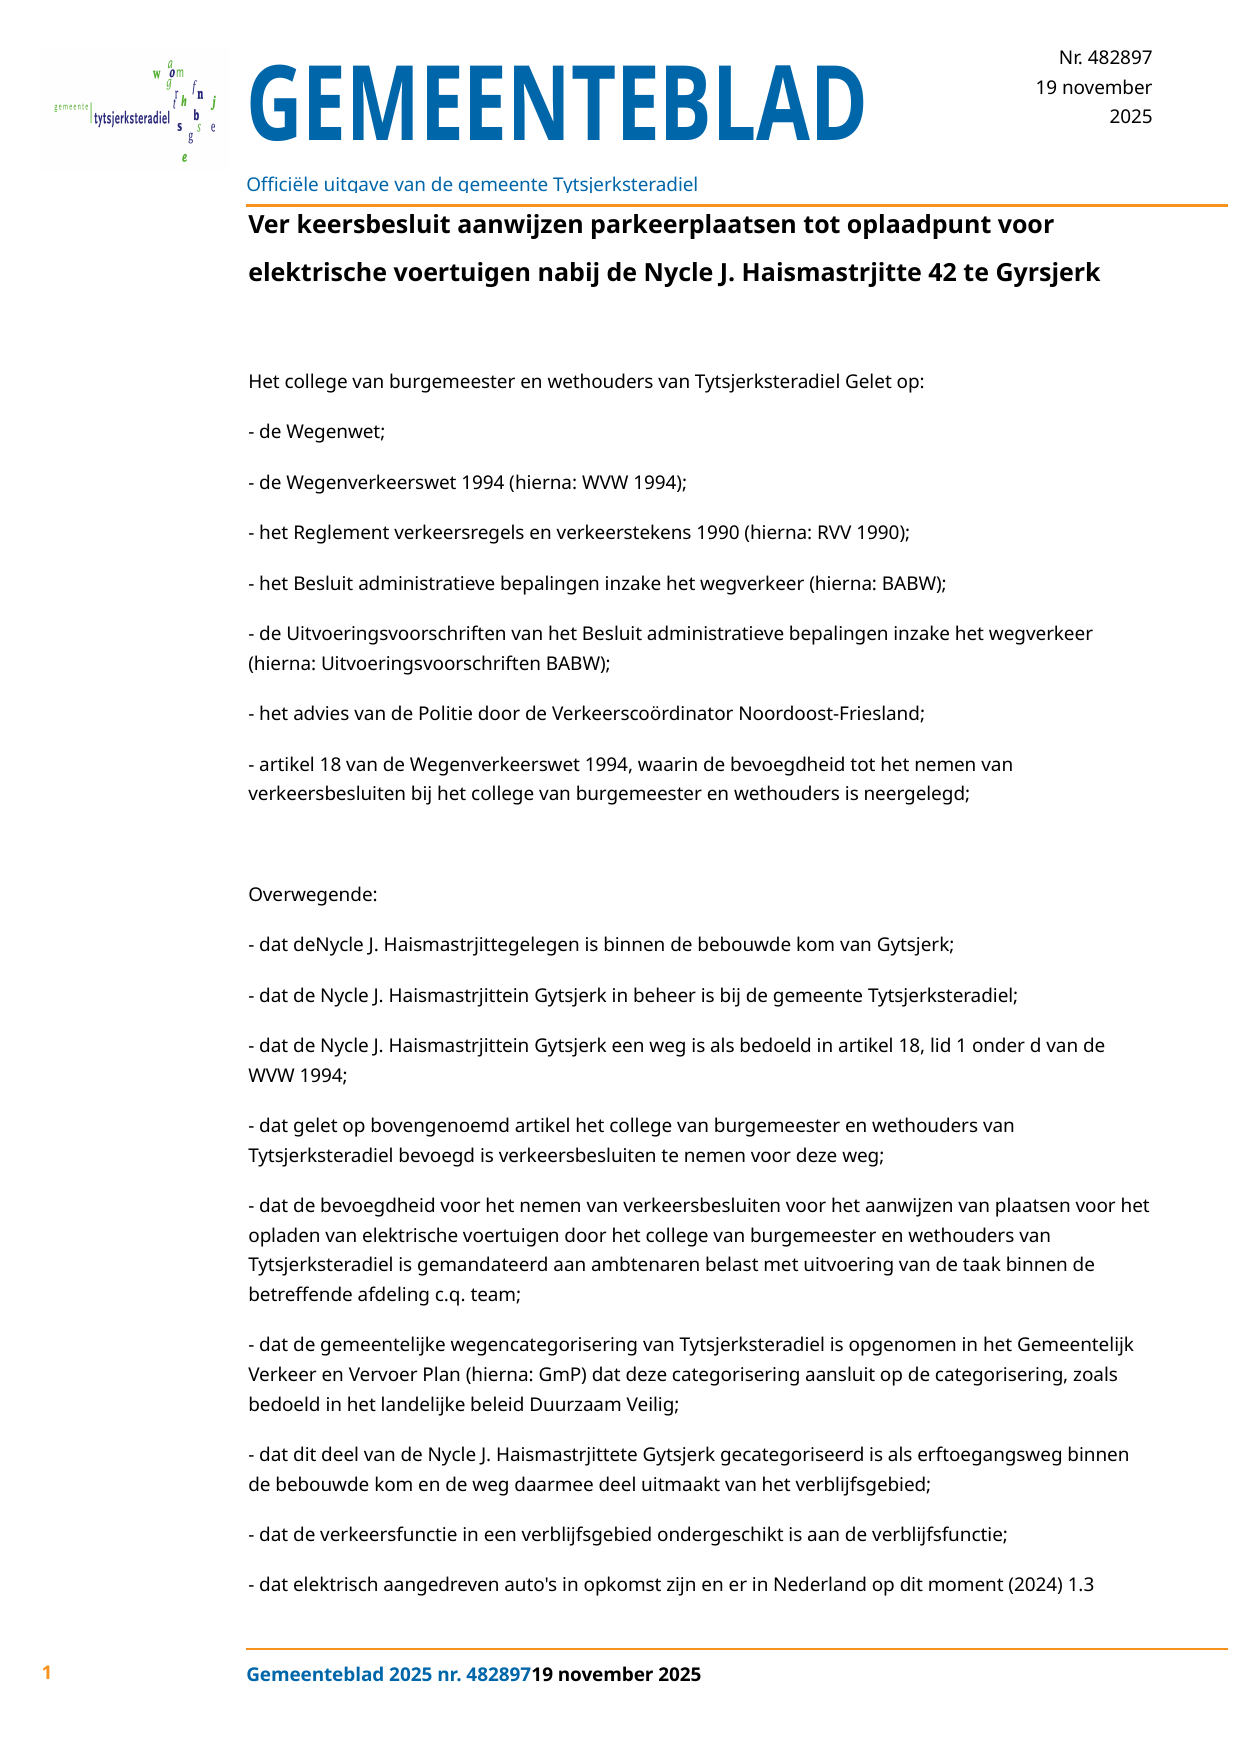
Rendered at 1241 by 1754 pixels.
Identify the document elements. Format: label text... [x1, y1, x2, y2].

text - dat de Nycle J. Haismastrjittein Gytsjerk in beheer is bij de gemeente Tytsjerksteradiel; [248, 982, 1152, 1008]
text - dat de verkeersfunctie in een verblijfsgebied ondergeschikt is aan de verblijfsfunctie; [248, 1521, 1152, 1547]
picture [41, 47, 231, 172]
text - dat dit deel van de Nycle J. Haismastrjittete Gytsjerk gecategoriseerd is als erftoegangsweg binnen de bebouwde kom en de weg daarmee deel uitmaakt van het verblijfsgebied; [248, 1441, 1152, 1497]
text - dat de Nycle J. Haismastrjittein Gytsjerk een weg is als bedoeld in artikel 18, lid 1 onder d van de WVW 1994; [248, 1032, 1152, 1088]
text Ver keersbesluit aanwijzen parkeerplaatsen tot oplaadpunt voor elektrische voertuigen nabij de Nycle J. Haismastrjitte 42 te Gyrsjerk [248, 207, 1152, 288]
text - het Reglement verkeersregels en verkeerstekens 1990 (hierna: RVV 1990); [248, 519, 1152, 545]
text - dat de gemeentelijke wegencategorisering van Tytsjerksteradiel is opgenomen in het Gemeentelijk Verkeer en Vervoer Plan (hierna: GmP) dat deze categorisering aansluit op de categorisering, zoals bedoeld in het landelijke beleid Duurzaam Veilig; [248, 1332, 1152, 1417]
text Het college van burgemeester en wethouders van Tytsjerksteradiel Gelet op: [248, 368, 1152, 394]
text - dat elektrisch aangedreven auto's in opkomst zijn en er in Nederland op dit moment (2024) 1.3 [248, 1572, 1152, 1597]
text - de Wegenverkeerswet 1994 (hierna: WVW 1994); [248, 469, 1152, 495]
text - dat deNycle J. Haismastrjittegelegen is binnen de bebouwde kom van Gytsjerk; [248, 932, 1152, 957]
text - het Besluit administratieve bepalingen inzake het wegverkeer (hierna: BABW); [248, 570, 1152, 596]
text - artikel 18 van de Wegenverkeerswet 1994, waarin de bevoegdheid tot het nemen van verkeersbesluiten bij het college van burgemeester en wethouders is neergelegd; [248, 751, 1152, 806]
text - de Wegenwet; [248, 419, 1152, 444]
text Overwegende: [248, 881, 1152, 907]
text - het advies van de Politie door de Verkeerscoördinator Noordoost-Friesland; [248, 700, 1152, 726]
text - dat gelet op bovengenoemd artikel het college van burgemeester en wethouders van Tytsjerksteradiel bevoegd is verkeersbesluiten te nemen voor deze weg; [248, 1112, 1152, 1168]
text - dat de bevoegdheid voor het nemen van verkeersbesluiten voor het aanwijzen van plaatsen voor het opladen van elektrische voertuigen door het college van burgemeester en wethouders van Tytsjerksteradiel is gemandateerd aan ambtenaren belast met uitvoering van de taak binnen de betreffende afdeling c.q. team; [248, 1192, 1152, 1307]
text - de Uitvoeringsvoorschriften van het Besluit administratieve bepalingen inzake het wegverkeer (hierna: Uitvoeringsvoorschriften BABW); [248, 620, 1152, 676]
